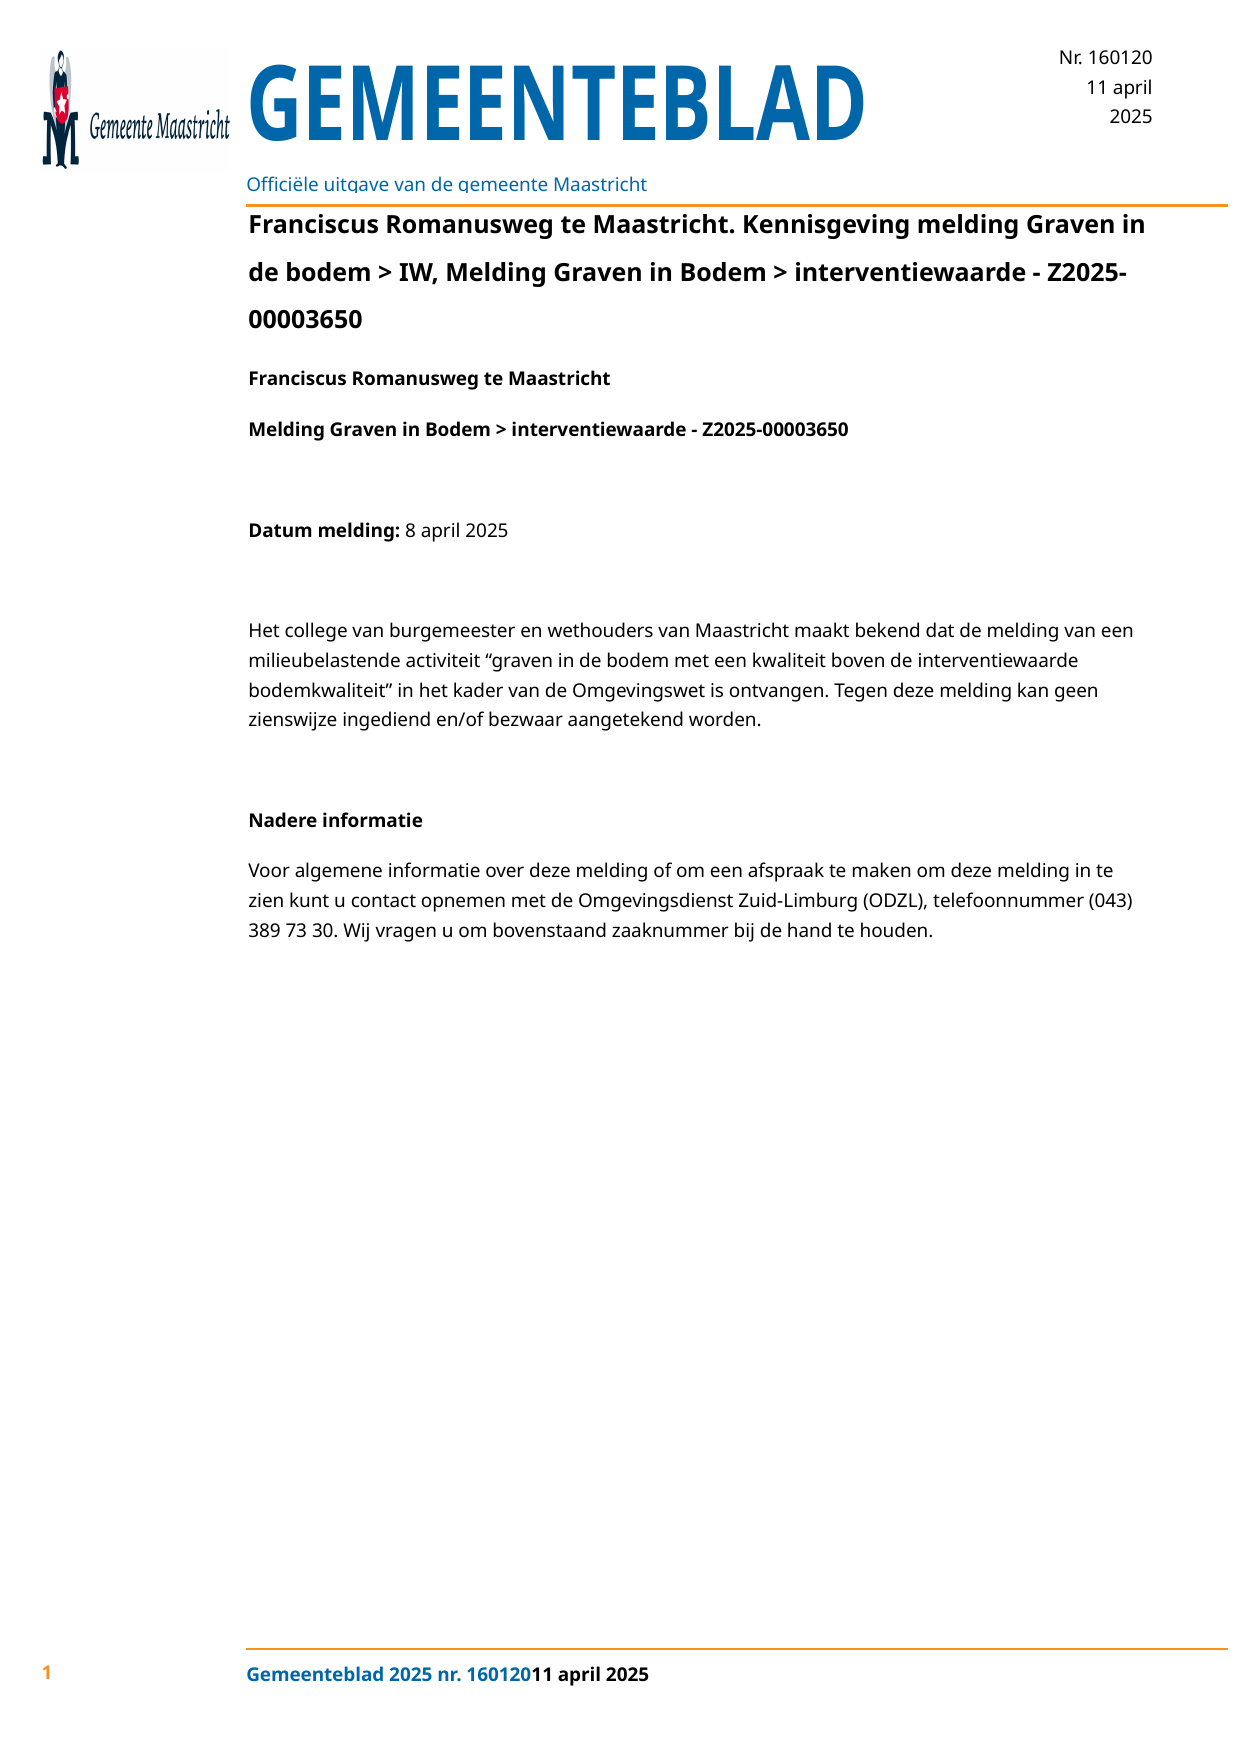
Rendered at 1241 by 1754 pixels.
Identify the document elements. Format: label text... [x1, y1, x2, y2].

text Nadere informatie [248, 807, 1152, 833]
text Franciscus Romanusweg te Maastricht. Kennisgeving melding Graven in de bodem > IW, Melding Graven in Bodem > interventiewaarde - Z2025-00003650 [248, 207, 1152, 336]
text Franciscus Romanusweg te Maastricht [248, 366, 1152, 391]
text Voor algemene informatie over deze melding of om een afspraak te maken om deze melding in te zien kunt u contact opnemen met de Omgevingsdienst Zuid-Limburg (ODZL), telefoonnummer (043) 389 73 30. Wij vragen u om bovenstaand zaaknummer bij de hand te houden. [248, 858, 1152, 942]
text Datum melding: 8 april 2025 [248, 517, 1152, 542]
text Het college van burgemeester en wethouders van Maastricht maakt bekend dat de melding van een milieubelastende activiteit “graven in de bodem met een kwaliteit boven de interventiewaarde bodemkwaliteit” in het kader van de Omgevingswet is ontvangen. Tegen deze melding kan geen zienswijze ingediend en/of bezwaar aangetekend worden. [248, 618, 1152, 732]
picture [41, 47, 231, 172]
text Melding Graven in Bodem > interventiewaarde - Z2025-00003650 [248, 416, 1152, 442]
